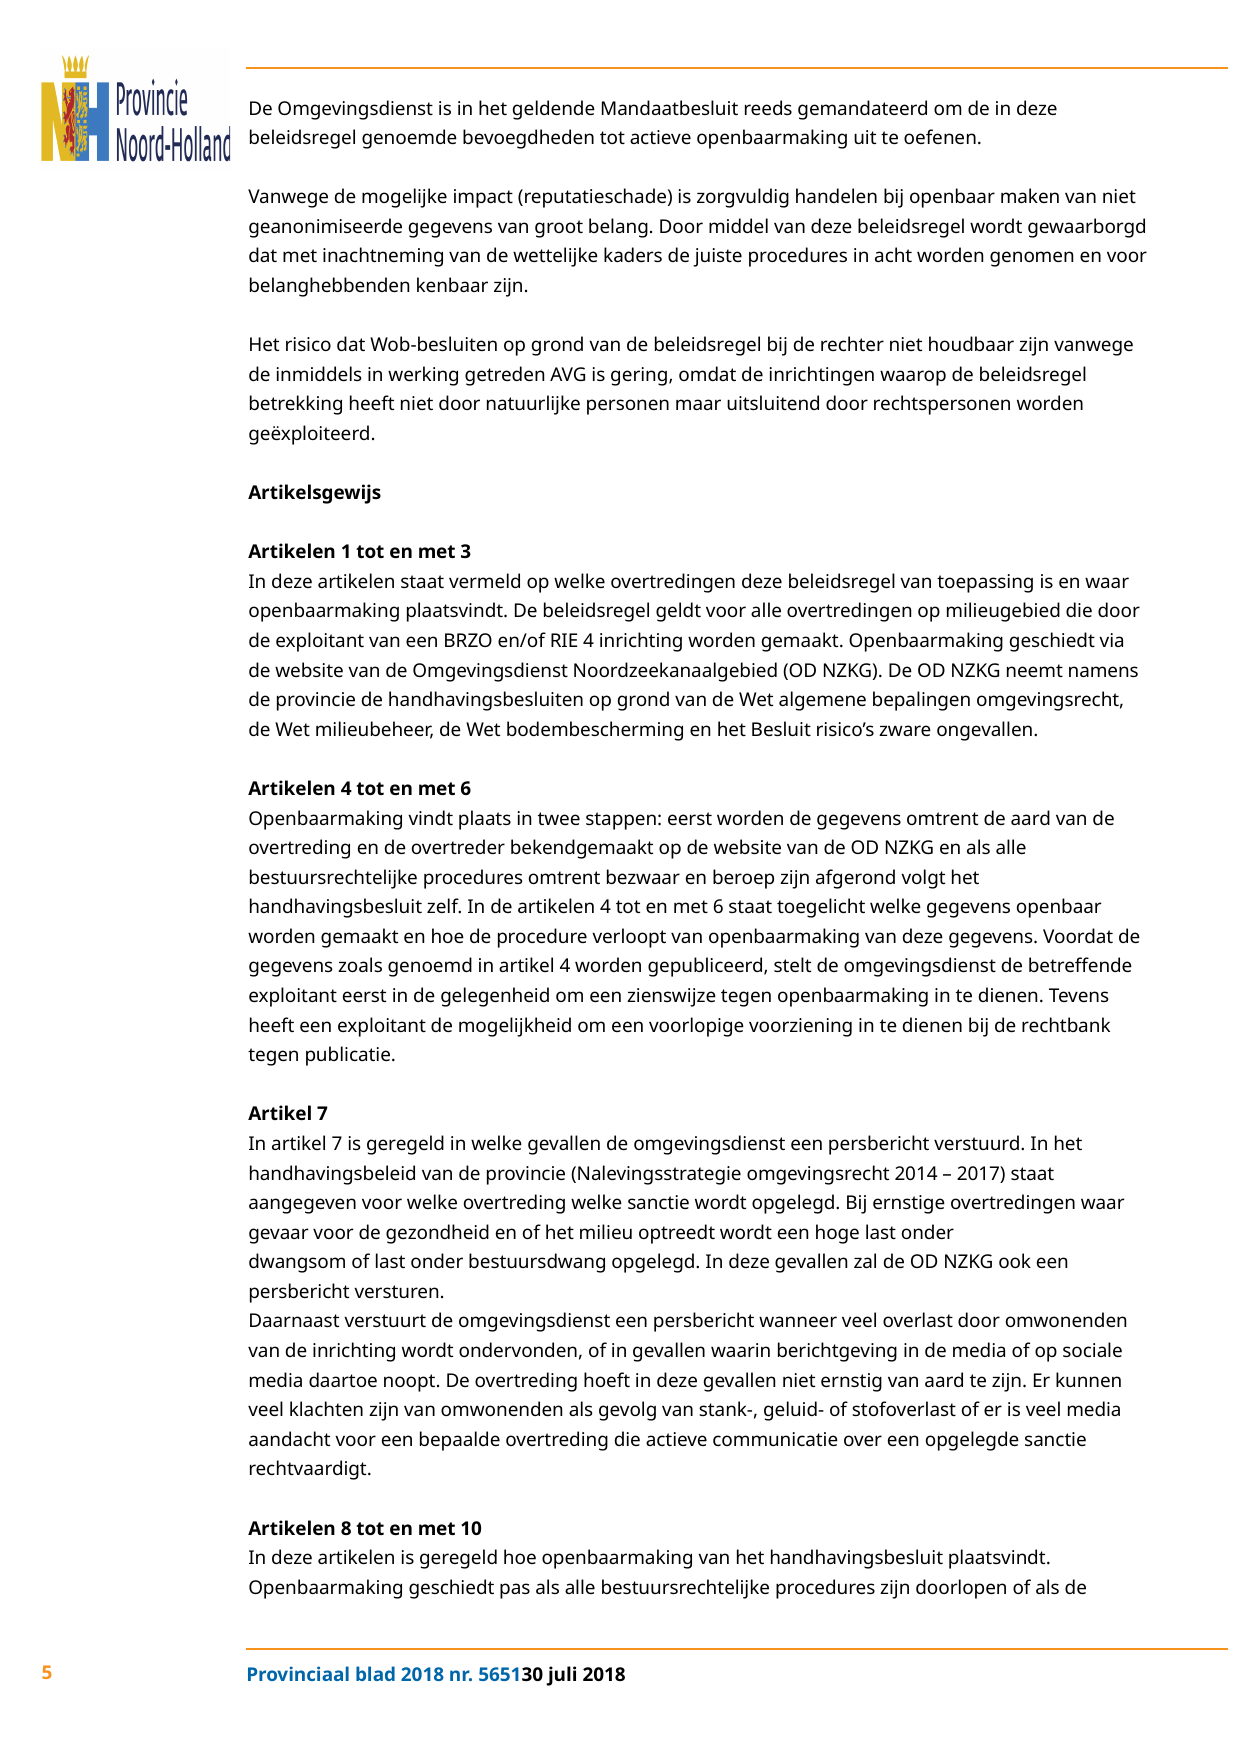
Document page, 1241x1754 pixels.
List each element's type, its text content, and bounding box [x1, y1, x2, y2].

picture [41, 47, 231, 172]
text Artikelsgewijs [248, 479, 1152, 505]
text Artikelen 1 tot en met 3 [248, 538, 1152, 564]
text Artikelen 4 tot en met 6 [248, 775, 1152, 801]
text Artikelen 8 tot en met 10 [248, 1515, 1152, 1541]
text dwangsom of last onder bestuursdwang opgelegd. In deze gevallen zal de OD NZKG ook een persbericht versturen. [248, 1248, 1152, 1304]
text Daarnaast verstuurt de omgevingsdienst een persbericht wanneer veel overlast door omwonenden van de inrichting wordt ondervonden, of in gevallen waarin berichtgeving in de media of op sociale media daartoe noopt. De overtreding hoeft in deze gevallen niet ernstig van aard te zijn. Er kunnen veel klachten zijn van omwonenden als gevolg van stank-, geluid- of stofoverlast of er is veel media aandacht voor een bepaalde overtreding die actieve communicatie over een opgelegde sanctie rechtvaardigt. [248, 1308, 1152, 1481]
text Openbaarmaking vindt plaats in twee stappen: eerst worden de gegevens omtrent de aard van de overtreding en de overtreder bekendgemaakt op de website van de OD NZKG en als alle bestuursrechtelijke procedures omtrent bezwaar en beroep zijn afgerond volgt het handhavingsbesluit zelf. In de artikelen 4 tot en met 6 staat toegelicht welke gegevens openbaar worden gemaakt en hoe de procedure verloopt van openbaarmaking van deze gegevens. Voordat de gegevens zoals genoemd in artikel 4 worden gepubliceerd, stelt de omgevingsdienst de betreffende exploitant eerst in de gelegenheid om een zienswijze tegen openbaarmaking in te dienen. Tevens heeft een exploitant de mogelijkheid om een voorlopige voorziening in te dienen bij de rechtbank tegen publicatie. [248, 805, 1152, 1067]
text In deze artikelen staat vermeld op welke overtredingen deze beleidsregel van toepassing is en waar openbaarmaking plaatsvindt. De beleidsregel geldt voor alle overtredingen op milieugebied die door de exploitant van een BRZO en/of RIE 4 inrichting worden gemaakt. Openbaarmaking geschiedt via de website van de Omgevingsdienst Noordzeekanaalgebied (OD NZKG). De OD NZKG neemt namens de provincie de handhavingsbesluiten op grond van de Wet algemene bepalingen omgevingsrecht, de Wet milieubeheer, de Wet bodembescherming en het Besluit risico’s zware ongevallen. [248, 568, 1152, 742]
text In artikel 7 is geregeld in welke gevallen de omgevingsdienst een persbericht verstuurd. In het handhavingsbeleid van de provincie (Nalevingsstrategie omgevingsrecht 2014 – 2017) staat aangegeven voor welke overtreding welke sanctie wordt opgelegd. Bij ernstige overtredingen waar gevaar voor de gezondheid en of het milieu optreedt wordt een hoge last onder [248, 1130, 1152, 1245]
text De Omgevingsdienst is in het geldende Mandaatbesluit reeds gemandateerd om de in deze beleidsregel genoemde bevoegdheden tot actieve openbaarmaking uit te oefenen. [248, 95, 1152, 150]
text Het risico dat Wob-besluiten op grond van de beleidsregel bij de rechter niet houdbaar zijn vanwege de inmiddels in werking getreden AVG is gering, omdat de inrichtingen waarop de beleidsregel betrekking heeft niet door natuurlijke personen maar uitsluitend door rechtspersonen worden geëxploiteerd. [248, 331, 1152, 446]
text Vanwege de mogelijke impact (reputatieschade) is zorgvuldig handelen bij openbaar maken van niet geanonimiseerde gegevens van groot belang. Door middel van deze beleidsregel wordt gewaarborgd dat met inachtneming van de wettelijke kaders de juiste procedures in acht worden genomen en voor belanghebbenden kenbaar zijn. [248, 183, 1152, 298]
text Artikel 7 [248, 1101, 1152, 1126]
text In deze artikelen is geregeld hoe openbaarmaking van het handhavingsbesluit plaatsvindt. Openbaarmaking geschiedt pas als alle bestuursrechtelijke procedures zijn doorlopen of als de [248, 1544, 1152, 1600]
